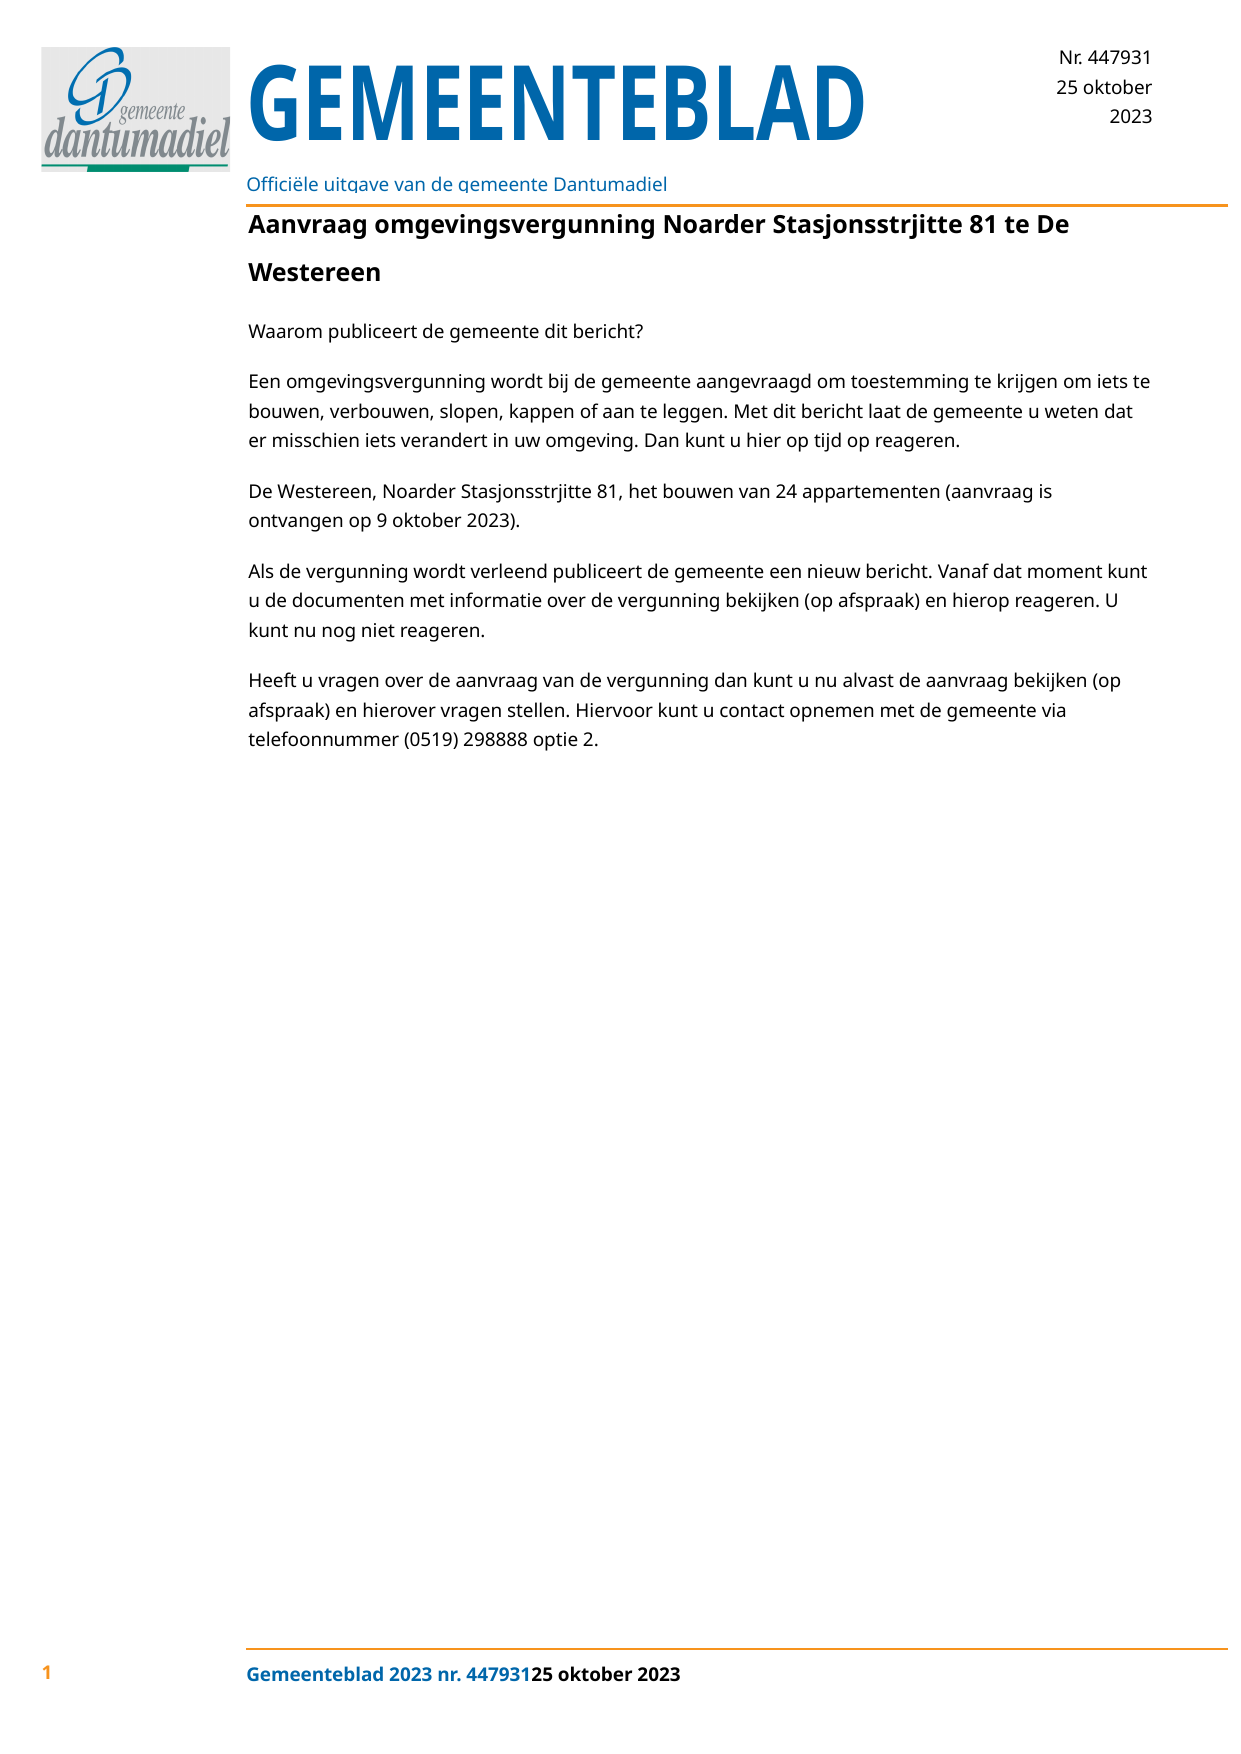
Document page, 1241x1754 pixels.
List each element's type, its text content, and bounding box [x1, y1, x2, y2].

text Een omgevingsvergunning wordt bij de gemeente aangevraagd om toestemming te krijgen om iets te bouwen, verbouwen, slopen, kappen of aan te leggen. Met dit bericht laat de gemeente u weten dat er misschien iets verandert in uw omgeving. Dan kunt u hier op tijd op reageren. [248, 368, 1152, 453]
picture [41, 47, 231, 172]
text Als de vergunning wordt verleend publiceert de gemeente een nieuw bericht. Vanaf dat moment kunt u de documenten met informatie over de vergunning bekijken (op afspraak) en hierop reageren. U kunt nu nog niet reageren. [248, 558, 1152, 643]
text Waarom publiceert de gemeente dit bericht? [248, 318, 1152, 344]
text Heeft u vragen over de aanvraag van de vergunning dan kunt u nu alvast de aanvraag bekijken (op afspraak) en hierover vragen stellen. Hiervoor kunt u contact opnemen met de gemeente via telefoonnummer (0519) 298888 optie 2. [248, 667, 1152, 752]
text De Westereen, Noarder Stasjonsstrjitte 81, het bouwen van 24 appartementen (aanvraag is ontvangen op 9 oktober 2023). [248, 478, 1152, 533]
text Aanvraag omgevingsvergunning Noarder Stasjonsstrjitte 81 te De Westereen [248, 207, 1152, 288]
